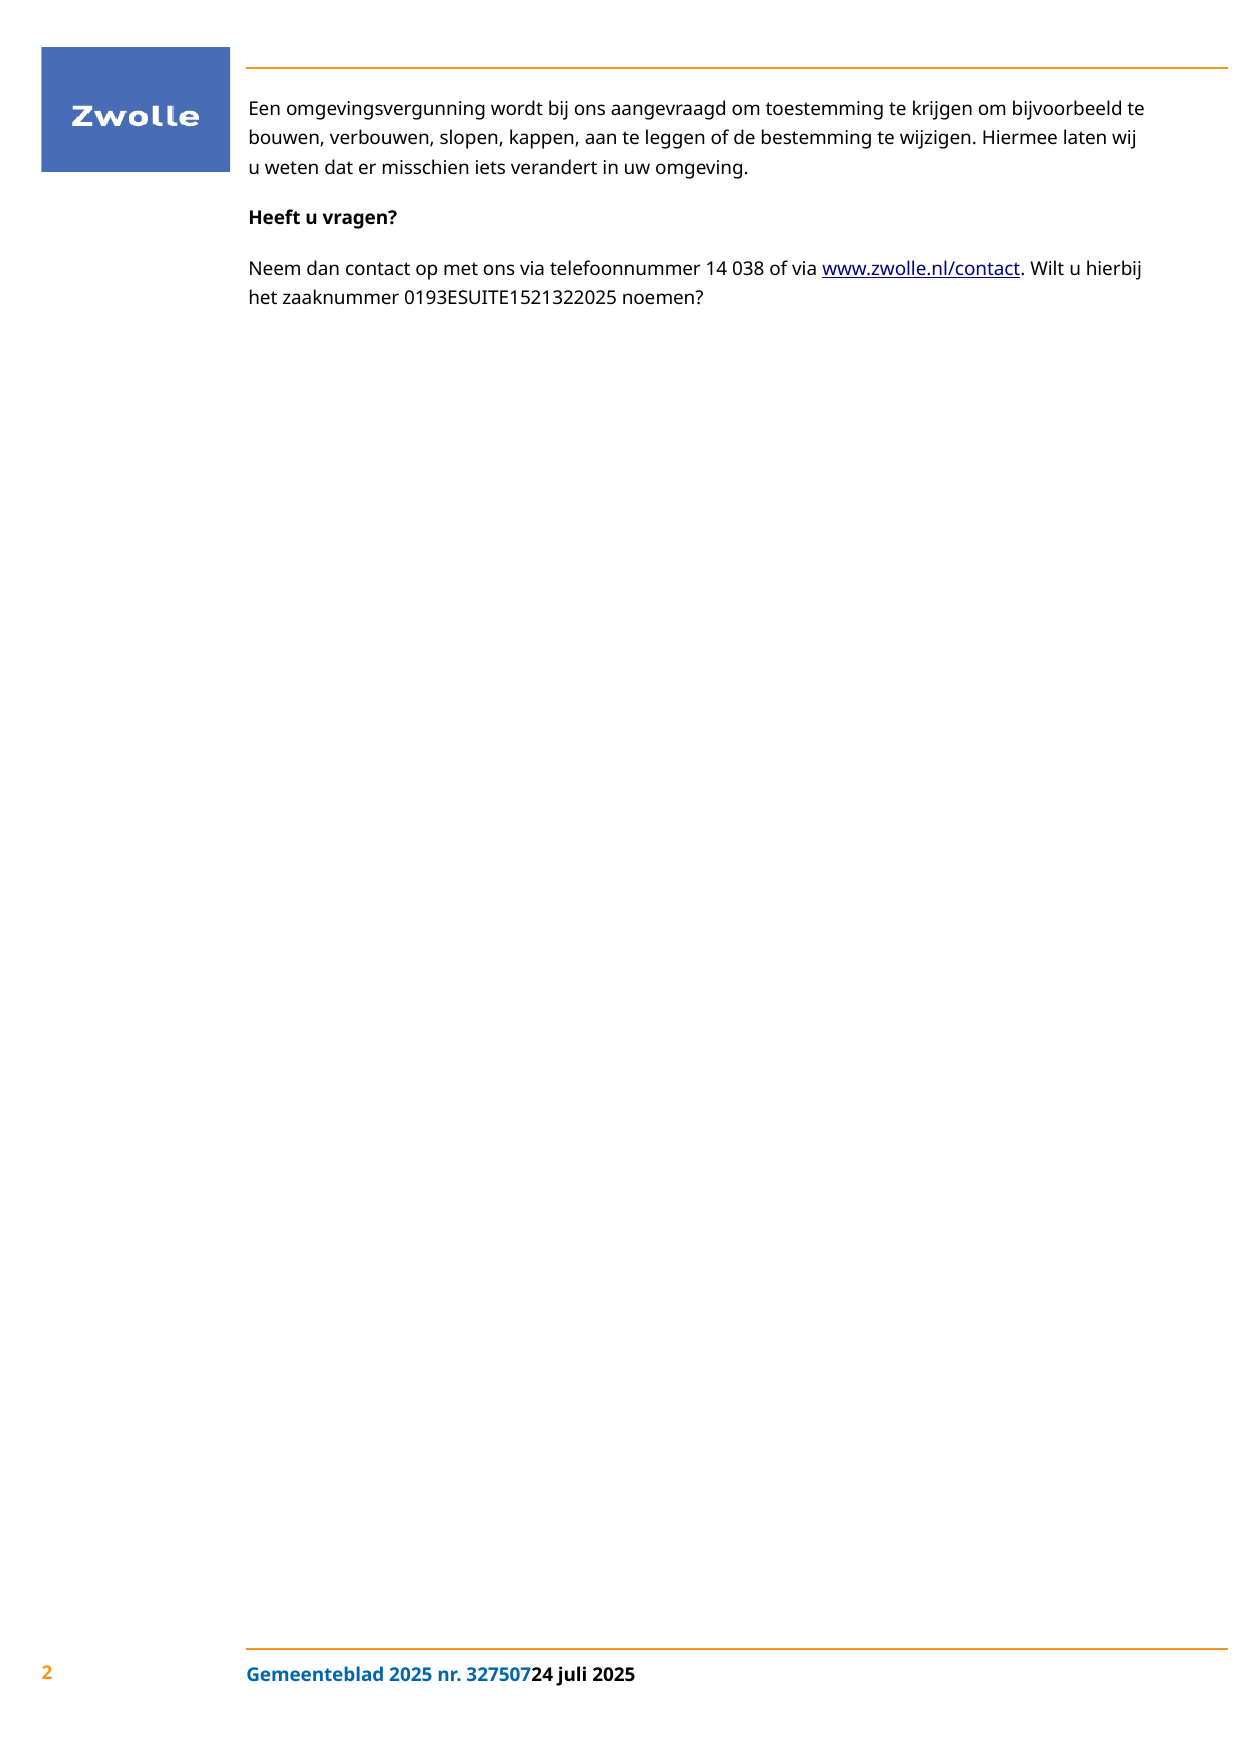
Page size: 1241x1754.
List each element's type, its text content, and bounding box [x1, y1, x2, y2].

text Heeft u vragen? [248, 204, 1152, 230]
text Neem dan contact op met ons via telefoonnummer 14 038 of via www.zwolle.nl/contact. Wilt u hierbij het zaaknummer 0193ESUITE1521322025 noemen? [248, 255, 1152, 310]
text Een omgevingsvergunning wordt bij ons aangevraagd om toestemming te krijgen om bijvoorbeeld te bouwen, verbouwen, slopen, kappen, aan te leggen of de bestemming te wijzigen. Hiermee laten wij u weten dat er misschien iets verandert in uw omgeving. [248, 95, 1152, 180]
picture [41, 47, 231, 172]
